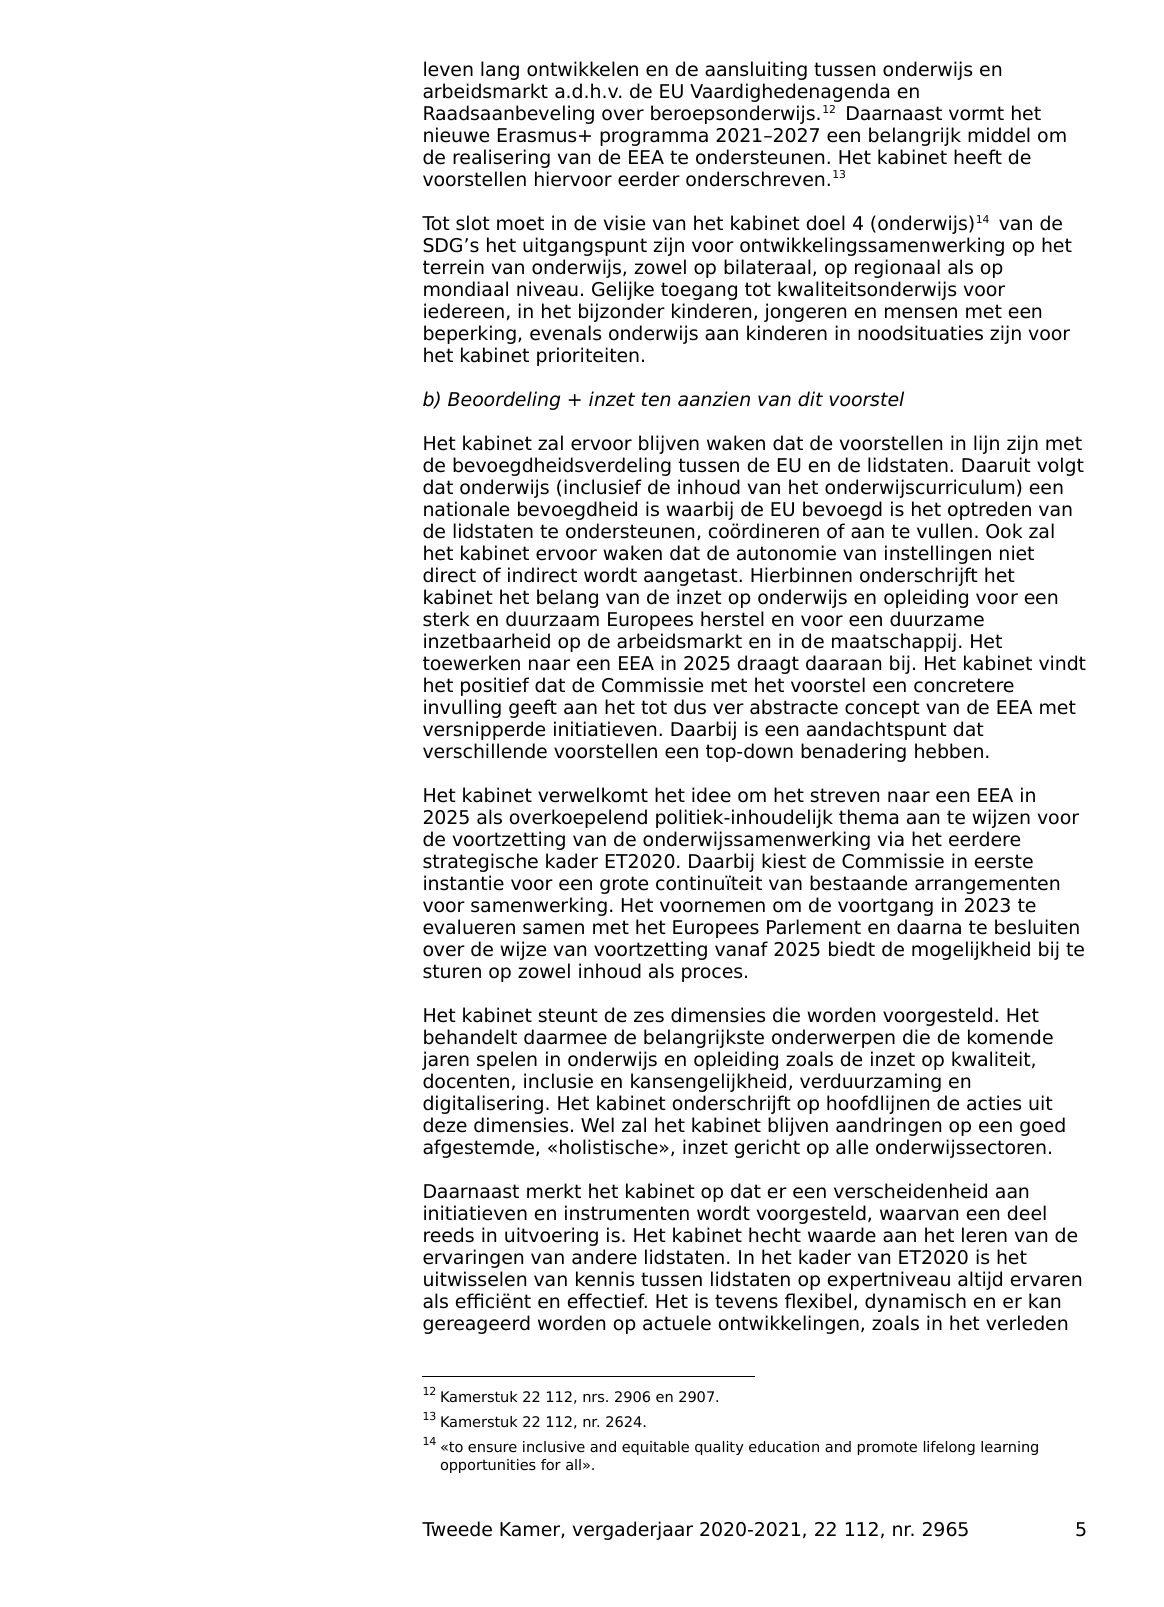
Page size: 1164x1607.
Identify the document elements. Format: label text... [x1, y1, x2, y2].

text Het kabinet zal ervoor blijven waken dat de voorstellen in lijn zijn met de bevoegdheidsverdeling tussen de EU en de lidstaten. Daaruit volgt dat onderwijs (inclusief de inhoud van het onderwijscurriculum) een nationale bevoegdheid is waarbij de EU bevoegd is het optreden van de lidstaten te ondersteunen, coördineren of aan te vullen. Ook zal het kabinet ervoor waken dat de autonomie van instellingen niet direct of indirect wordt aangetast. Hierbinnen onderschrijft het kabinet het belang van de inzet op onderwijs en opleiding voor een sterk en duurzaam Europees herstel en voor een duurzame inzetbaarheid op de arbeidsmarkt en in de maatschappij. Het toewerken naar een EEA in 2025 draagt daaraan bij. Het kabinet vindt het positief dat de Commissie met het voorstel een concretere invulling geeft aan het tot dus ver abstracte concept van de EEA met versnipperde initiatieven. Daarbij is een aandachtspunt dat verschillende voorstellen een top-down benadering hebben. [422, 433, 1087, 763]
subtitle b) Beoordeling + inzet ten aanzien van dit voorstel [422, 389, 1087, 411]
text Kamerstuk 22 112, nr. 2624. [422, 1410, 1087, 1432]
text Het kabinet verwelkomt het idee om het streven naar een EEA in 2025 als overkoepelend politiek-inhoudelijk thema aan te wijzen voor de voortzetting van de onderwijssamenwerking via het eerdere strategische kader ET2020. Daarbij kiest de Commissie in eerste instantie voor een grote continuïteit van bestaande arrangementen voor samenwerking. Het voornemen om de voortgang in 2023 te evalueren samen met het Europees Parlement en daarna te besluiten over de wijze van voortzetting vanaf 2025 biedt de mogelijkheid bij te sturen op zowel inhoud als proces. [422, 785, 1087, 983]
text Tot slot moet in de visie van het kabinet doel 4 (onderwijs) van de SDG’s het uitgangspunt zijn voor ontwikkelingssamenwerking op het terrein van onderwijs, zowel op bilateraal, op regionaal als op mondiaal niveau. Gelijke toegang tot kwaliteitsonderwijs voor iedereen, in het bijzonder kinderen, jongeren en mensen met een beperking, evenals onderwijs aan kinderen in noodsituaties zijn voor het kabinet prioriteiten. [422, 213, 1087, 367]
text Het kabinet steunt de zes dimensies die worden voorgesteld. Het behandelt daarmee de belangrijkste onderwerpen die de komende jaren spelen in onderwijs en opleiding zoals de inzet op kwaliteit, docenten, inclusie en kansengelijkheid, verduurzaming en digitalisering. Het kabinet onderschrijft op hoofdlijnen de acties uit deze dimensies. Wel zal het kabinet blijven aandringen op een goed afgestemde, «holistische», inzet gericht op alle onderwijssectoren. [422, 1005, 1087, 1159]
text «to ensure inclusive and equitable quality education and promote lifelong learning opportunities for all». [422, 1435, 1087, 1474]
text Kamerstuk 22 112, nrs. 2906 en 2907. [422, 1385, 1087, 1407]
text leven lang ontwikkelen en de aansluiting tussen onderwijs en arbeidsmarkt a.d.h.v. de EU Vaardighedenagenda en Raadsaanbeveling over beroepsonderwijs. Daarnaast vormt het nieuwe Erasmus+ programma 2021–2027 een belangrijk middel om de realisering van de EEA te ondersteunen. Het kabinet heeft de voorstellen hiervoor eerder onderschreven. [422, 59, 1087, 191]
text Daarnaast merkt het kabinet op dat er een verscheidenheid aan initiatieven en instrumenten wordt voorgesteld, waarvan een deel reeds in uitvoering is. Het kabinet hecht waarde aan het leren van de ervaringen van andere lidstaten. In het kader van ET2020 is het uitwisselen van kennis tussen lidstaten op expertniveau altijd ervaren als efficiënt en effectief. Het is tevens flexibel, dynamisch en er kan gereageerd worden op actuele ontwikkelingen, zoals in het verleden [422, 1181, 1087, 1335]
